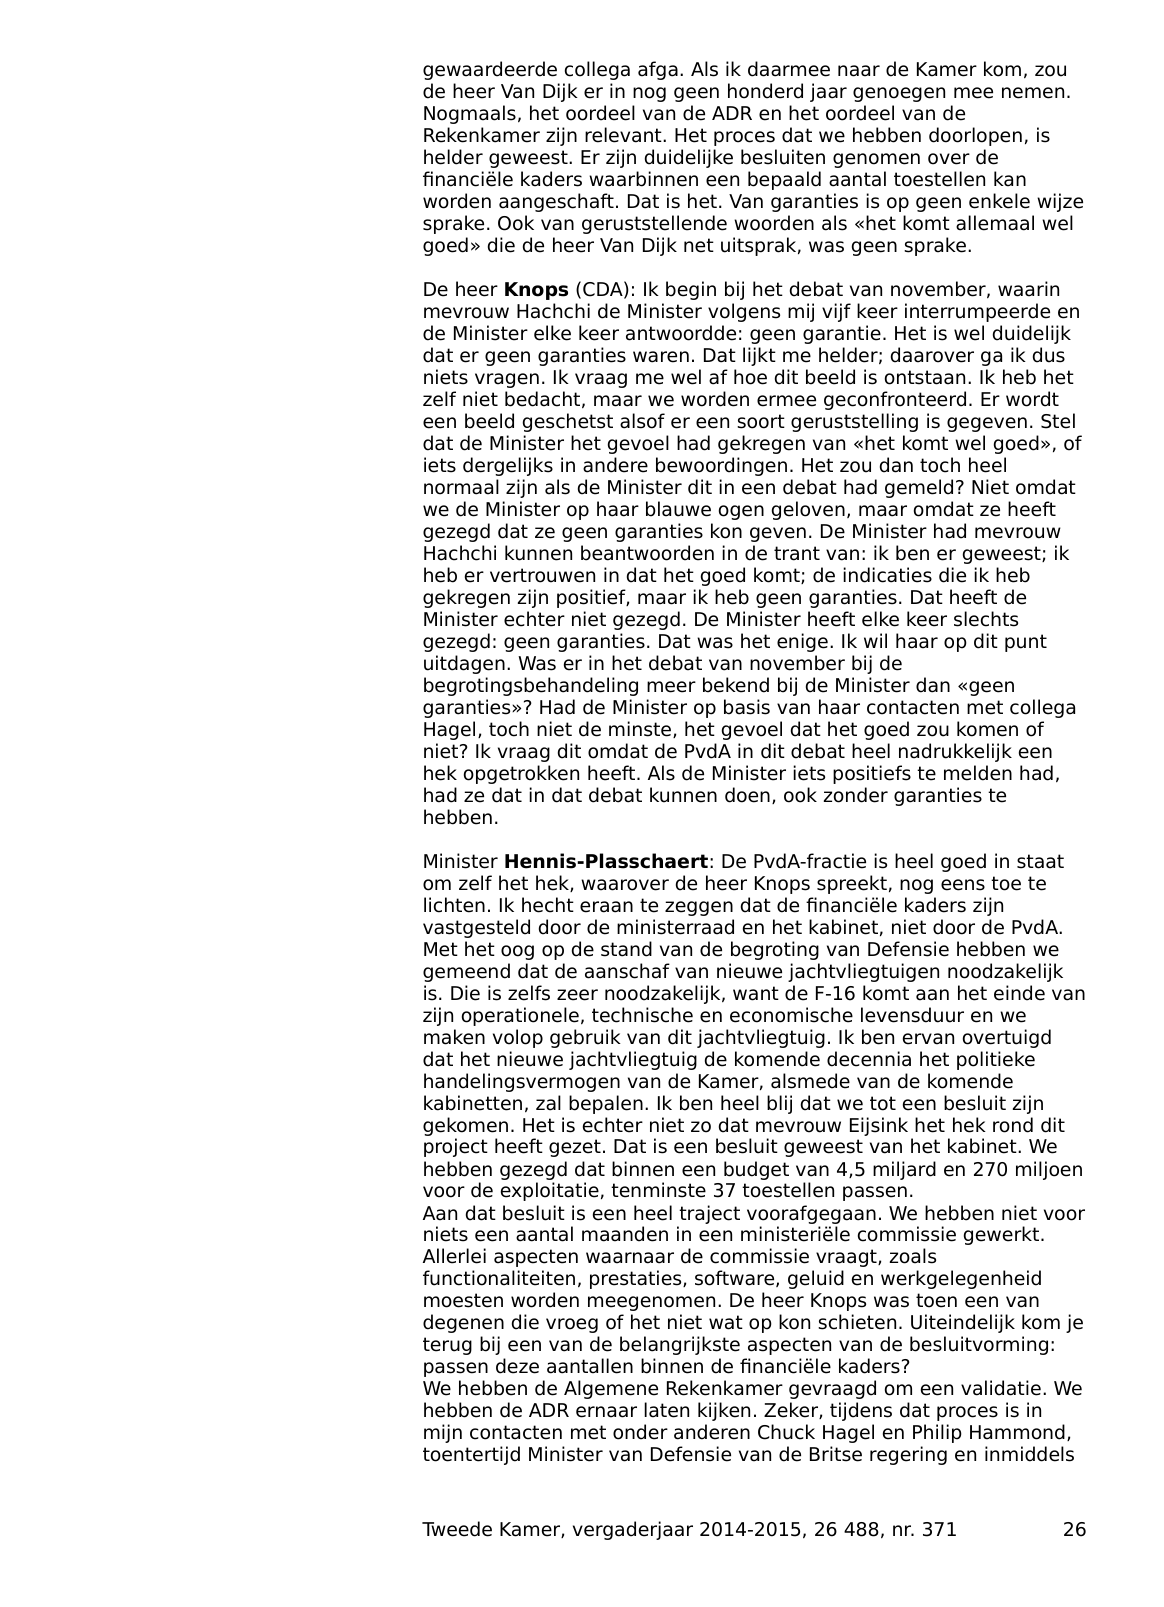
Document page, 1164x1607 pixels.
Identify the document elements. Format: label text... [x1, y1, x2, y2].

text Minister Hennis-Plasschaert: De PvdA-fractie is heel goed in staat om zelf het hek, waarover de heer Knops spreekt, nog eens toe te lichten. Ik hecht eraan te zeggen dat de financiële kaders zijn vastgesteld door de ministerraad en het kabinet, niet door de PvdA. Met het oog op de stand van de begroting van Defensie hebben we gemeend dat de aanschaf van nieuwe jachtvliegtuigen noodzakelijk is. Die is zelfs zeer noodzakelijk, want de F-16 komt aan het einde van zijn operationele, technische en economische levensduur en we maken volop gebruik van dit jachtvliegtuig. Ik ben ervan overtuigd dat het nieuwe jachtvliegtuig de komende decennia het politieke handelingsvermogen van de Kamer, alsmede van de komende kabinetten, zal bepalen. Ik ben heel blij dat we tot een besluit zijn gekomen. Het is echter niet zo dat mevrouw Eijsink het hek rond dit project heeft gezet. Dat is een besluit geweest van het kabinet. We hebben gezegd dat binnen een budget van 4,5 miljard en 270 miljoen voor de exploitatie, tenminste 37 toestellen passen. [422, 851, 1087, 1202]
text De heer Knops (CDA): Ik begin bij het debat van november, waarin mevrouw Hachchi de Minister volgens mij vijf keer interrumpeerde en de Minister elke keer antwoordde: geen garantie. Het is wel duidelijk dat er geen garanties waren. Dat lijkt me helder; daarover ga ik dus niets vragen. Ik vraag me wel af hoe dit beeld is ontstaan. Ik heb het zelf niet bedacht, maar we worden ermee geconfronteerd. Er wordt een beeld geschetst alsof er een soort geruststelling is gegeven. Stel dat de Minister het gevoel had gekregen van «het komt wel goed», of iets dergelijks in andere bewoordingen. Het zou dan toch heel normaal zijn als de Minister dit in een debat had gemeld? Niet omdat we de Minister op haar blauwe ogen geloven, maar omdat ze heeft gezegd dat ze geen garanties kon geven. De Minister had mevrouw Hachchi kunnen beantwoorden in de trant van: ik ben er geweest; ik heb er vertrouwen in dat het goed komt; de indicaties die ik heb gekregen zijn positief, maar ik heb geen garanties. Dat heeft de Minister echter niet gezegd. De Minister heeft elke keer slechts gezegd: geen garanties. Dat was het enige. Ik wil haar op dit punt uitdagen. Was er in het debat van november bij de begrotingsbehandeling meer bekend bij de Minister dan «geen garanties»? Had de Minister op basis van haar contacten met collega Hagel, toch niet de minste, het gevoel dat het goed zou komen of niet? Ik vraag dit omdat de PvdA in dit debat heel nadrukkelijk een hek opgetrokken heeft. Als de Minister iets positiefs te melden had, had ze dat in dat debat kunnen doen, ook zonder garanties te hebben. [422, 279, 1087, 828]
text gewaardeerde collega afga. Als ik daarmee naar de Kamer kom, zou de heer Van Dijk er in nog geen honderd jaar genoegen mee nemen. Nogmaals, het oordeel van de ADR en het oordeel van de Rekenkamer zijn relevant. Het proces dat we hebben doorlopen, is helder geweest. Er zijn duidelijke besluiten genomen over de financiële kaders waarbinnen een bepaald aantal toestellen kan worden aangeschaft. Dat is het. Van garanties is op geen enkele wijze sprake. Ook van geruststellende woorden als «het komt allemaal wel goed» die de heer Van Dijk net uitsprak, was geen sprake. [422, 59, 1087, 257]
text We hebben de Algemene Rekenkamer gevraagd om een validatie. We hebben de ADR ernaar laten kijken. Zeker, tijdens dat proces is in mijn contacten met onder anderen Chuck Hagel en Philip Hammond, toentertijd Minister van Defensie van de Britse regering en inmiddels [422, 1378, 1087, 1466]
text Aan dat besluit is een heel traject voorafgegaan. We hebben niet voor niets een aantal maanden in een ministeriële commissie gewerkt. Allerlei aspecten waarnaar de commissie vraagt, zoals functionaliteiten, prestaties, software, geluid en werkgelegenheid moesten worden meegenomen. De heer Knops was toen een van degenen die vroeg of het niet wat op kon schieten. Uiteindelijk kom je terug bij een van de belangrijkste aspecten van de besluitvorming: passen deze aantallen binnen de financiële kaders? [422, 1202, 1087, 1378]
